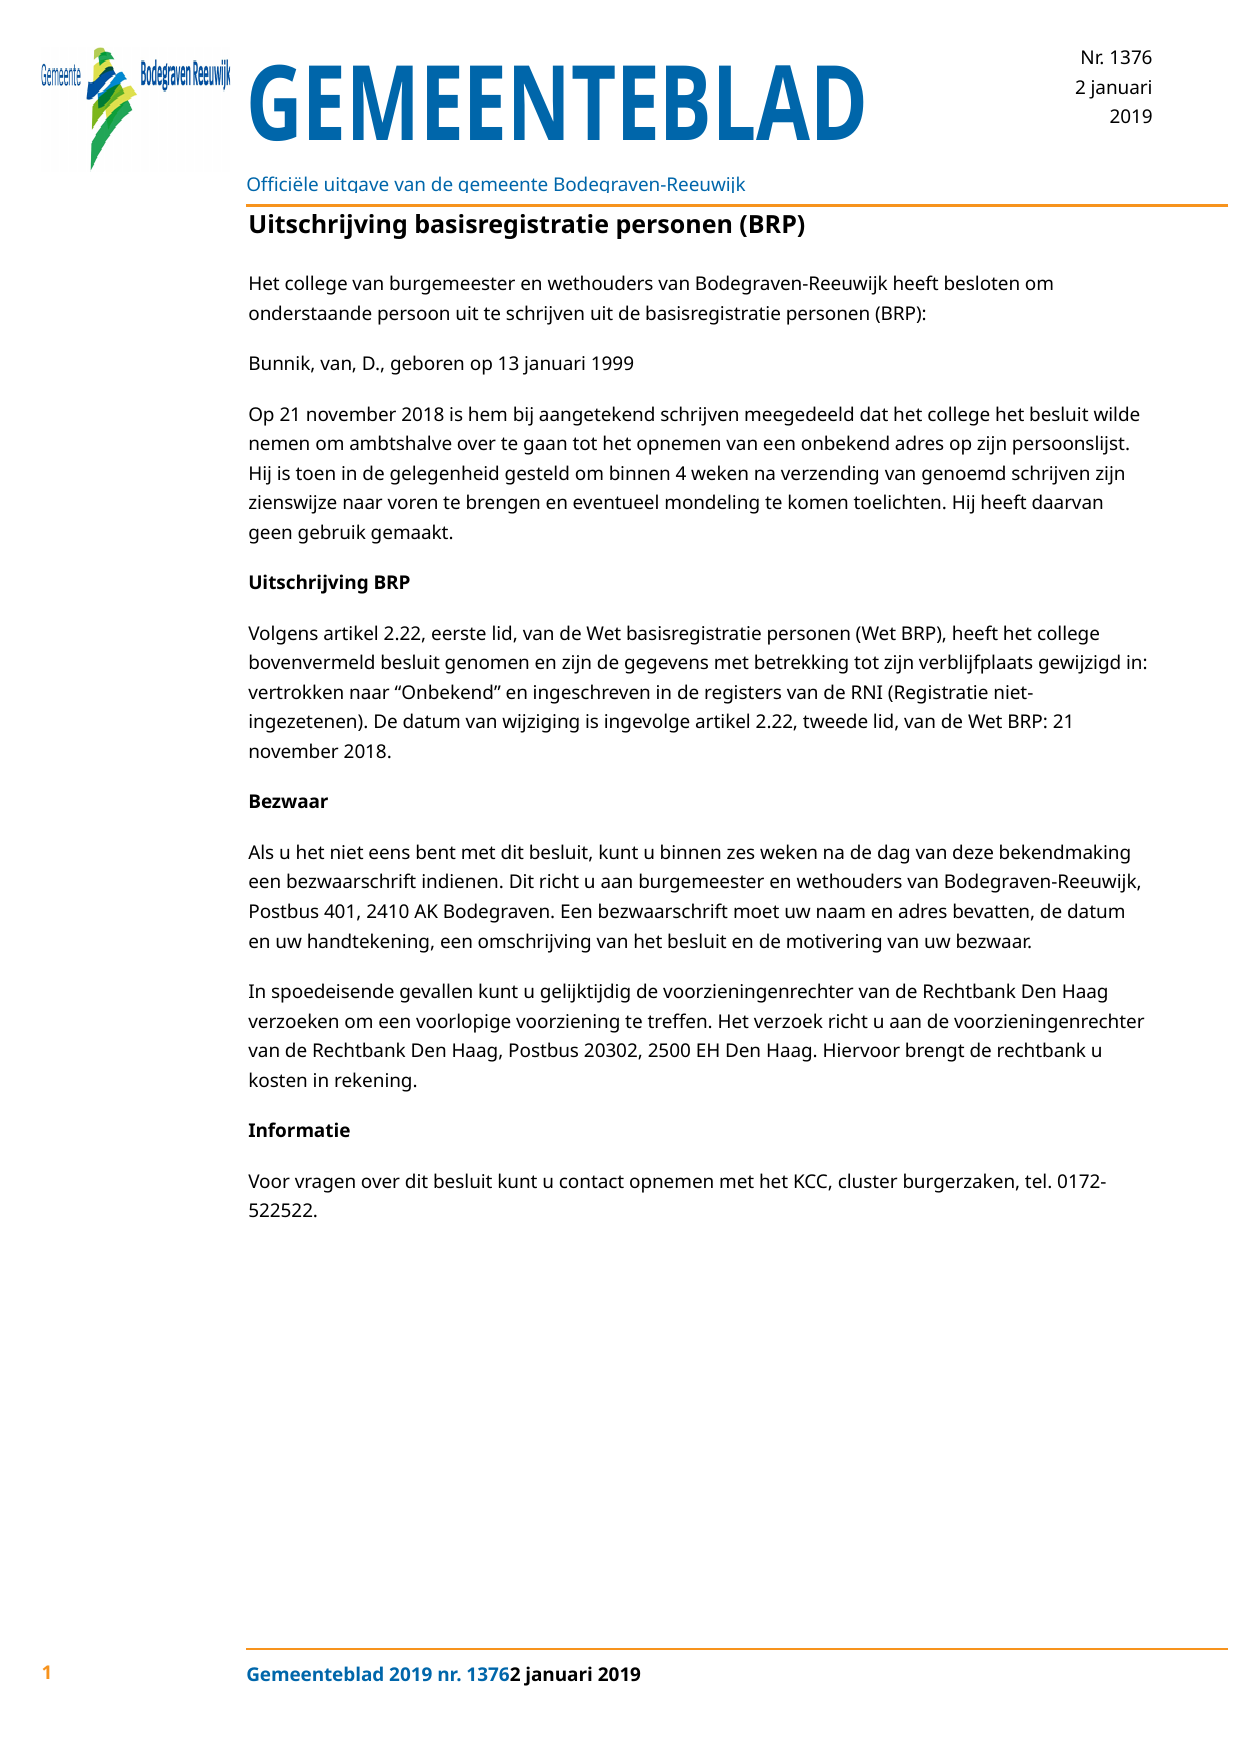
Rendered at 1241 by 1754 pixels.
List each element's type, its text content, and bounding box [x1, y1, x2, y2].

text Informatie [248, 1117, 1152, 1143]
text Voor vragen over dit besluit kunt u contact opnemen met het KCC, cluster burgerzaken, tel. 0172-522522. [248, 1168, 1152, 1223]
text Uitschrijving BRP [248, 569, 1152, 595]
text Bezwaar [248, 789, 1152, 814]
picture [41, 47, 231, 172]
text Het college van burgemeester en wethouders van Bodegraven-Reeuwijk heeft besloten om onderstaande persoon uit te schrijven uit de basisregistratie personen (BRP): [248, 270, 1152, 326]
text Als u het niet eens bent met dit besluit, kunt u binnen zes weken na de dag van deze bekendmaking een bezwaarschrift indienen. Dit richt u aan burgemeester en wethouders van Bodegraven-Reeuwijk, Postbus 401, 2410 AK Bodegraven. Een bezwaarschrift moet uw naam en adres bevatten, de datum en uw handtekening, een omschrijving van het besluit en de motivering van uw bezwaar. [248, 839, 1152, 953]
text Uitschrijving basisregistratie personen (BRP) [248, 207, 1152, 241]
text Op 21 november 2018 is hem bij aangetekend schrijven meegedeeld dat het college het besluit wilde nemen om ambtshalve over te gaan tot het opnemen van een onbekend adres op zijn persoonslijst. Hij is toen in de gelegenheid gesteld om binnen 4 weken na verzending van genoemd schrijven zijn zienswijze naar voren te brengen en eventueel mondeling te komen toelichten. Hij heeft daarvan geen gebruik gemaakt. [248, 401, 1152, 545]
text Volgens artikel 2.22, eerste lid, van de Wet basisregistratie personen (Wet BRP), heeft het college bovenvermeld besluit genomen en zijn de gegevens met betrekking tot zijn verblijfplaats gewijzigd in: vertrokken naar “Onbekend” en ingeschreven in de registers van de RNI (Registratie niet-ingezetenen). De datum van wijziging is ingevolge artikel 2.22, tweede lid, van de Wet BRP: 21 november 2018. [248, 620, 1152, 764]
text Bunnik, van, D., geboren op 13 januari 1999 [248, 350, 1152, 376]
text In spoedeisende gevallen kunt u gelijktijdig de voorzieningenrechter van de Rechtbank Den Haag verzoeken om een voorlopige voorziening te treffen. Het verzoek richt u aan de voorzieningenrechter van de Rechtbank Den Haag, Postbus 20302, 2500 EH Den Haag. Hiervoor brengt de rechtbank u kosten in rekening. [248, 978, 1152, 1093]
